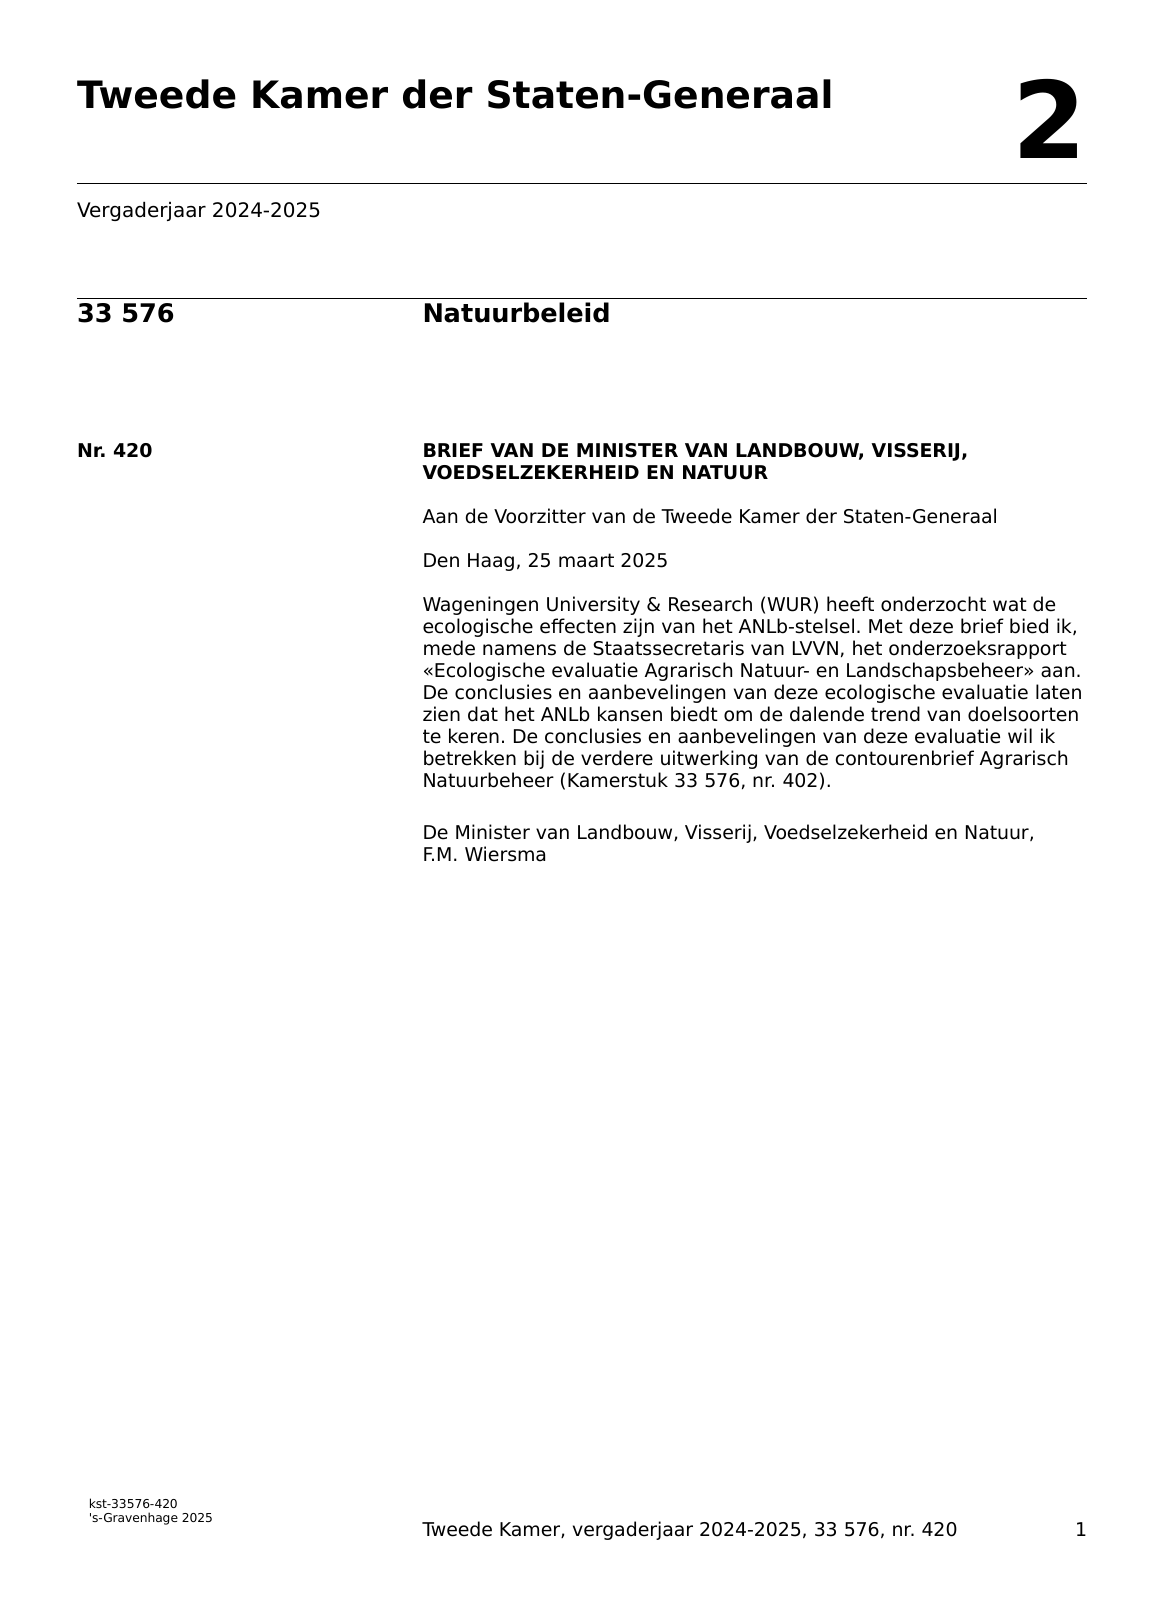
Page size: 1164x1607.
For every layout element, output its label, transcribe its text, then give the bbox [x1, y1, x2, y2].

table_header Tweede Kamer der Staten-Generaal [77, 59, 886, 183]
subtitle 33 576 Natuurbeleid [77, 299, 1087, 329]
text kst-33576-420 [88, 1497, 323, 1511]
subtitle Nr. 420 BRIEF VAN DE MINISTER VAN LANDBOUW, VISSERIJ, VOEDSELZEKERHEID EN NATUUR [77, 440, 1087, 484]
text De Minister van Landbouw, Visserij, Voedselzekerheid en Natuur, F.M. Wiersma [422, 822, 1087, 866]
text Den Haag, 25 maart 2025 [422, 550, 1087, 572]
table_header 2 [886, 59, 1087, 183]
text Aan de Voorzitter van de Tweede Kamer der Staten-Generaal [422, 506, 1087, 528]
table_cell Vergaderjaar 2024-2025 [77, 184, 1087, 298]
text Wageningen University & Research (WUR) heeft onderzocht wat de ecologische effecten zijn van het ANLb-stelsel. Met deze brief bied ik, mede namens de Staatssecretaris van LVVN, het onderzoeksrapport «Ecologische evaluatie Agrarisch Natuur- en Landschapsbeheer» aan. De conclusies en aanbevelingen van deze ecologische evaluatie laten zien dat het ANLb kansen biedt om de dalende trend van doelsoorten te keren. De conclusies en aanbevelingen van deze evaluatie wil ik betrekken bij de verdere uitwerking van de contourenbrief Agrarisch Natuurbeheer (Kamerstuk 33 576, nr. 402). [422, 594, 1087, 792]
text 's-Gravenhage 2025 [88, 1511, 323, 1525]
